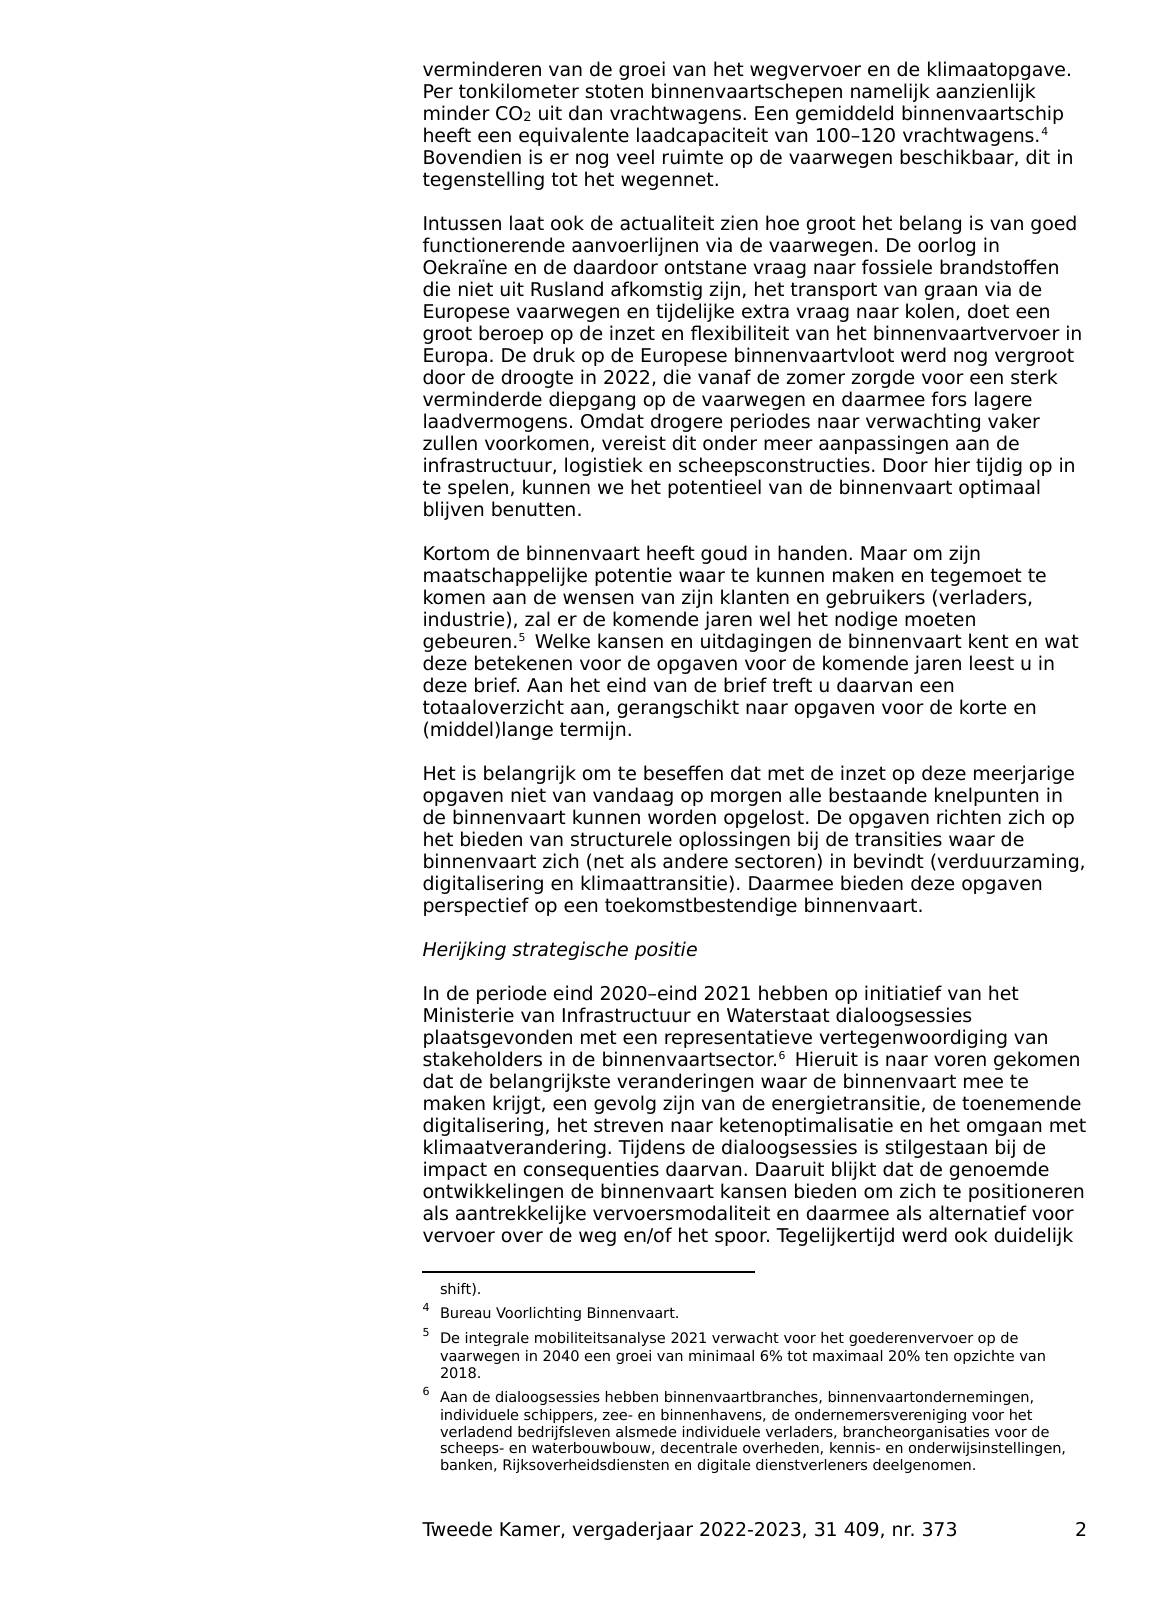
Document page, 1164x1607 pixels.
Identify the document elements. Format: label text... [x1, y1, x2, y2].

text Bureau Voorlichting Binnenvaart. [422, 1301, 1087, 1323]
text De integrale mobiliteitsanalyse 2021 verwacht voor het goederenvervoer op de vaarwegen in 2040 een groei van minimaal 6% tot maximaal 20% ten opzichte van 2018. [422, 1326, 1087, 1382]
text Het is belangrijk om te beseffen dat met de inzet op deze meerjarige opgaven niet van vandaag op morgen alle bestaande knelpunten in de binnenvaart kunnen worden opgelost. De opgaven richten zich op het bieden van structurele oplossingen bij de transities waar de binnenvaart zich (net als andere sectoren) in bevindt (verduurzaming, digitalisering en klimaattransitie). Daarmee bieden deze opgaven perspectief op een toekomstbestendige binnenvaart. [422, 763, 1087, 917]
text Kortom de binnenvaart heeft goud in handen. Maar om zijn maatschappelijke potentie waar te kunnen maken en tegemoet te komen aan de wensen van zijn klanten en gebruikers (verladers, industrie), zal er de komende jaren wel het nodige moeten gebeuren. Welke kansen en uitdagingen de binnenvaart kent en wat deze betekenen voor de opgaven voor de komende jaren leest u in deze brief. Aan het eind van de brief treft u daarvan een totaaloverzicht aan, gerangschikt naar opgaven voor de korte en (middel)lange termijn. [422, 543, 1087, 741]
text verminderen van de groei van het wegvervoer en de klimaatopgave. Per tonkilometer stoten binnenvaartschepen namelijk aanzienlijk minder CO2 uit dan vrachtwagens. Een gemiddeld binnenvaartschip heeft een equivalente laadcapaciteit van 100–120 vrachtwagens. Bovendien is er nog veel ruimte op de vaarwegen beschikbaar, dit in tegenstelling tot het wegennet. [422, 59, 1087, 191]
text Intussen laat ook de actualiteit zien hoe groot het belang is van goed functionerende aanvoerlijnen via de vaarwegen. De oorlog in Oekraïne en de daardoor ontstane vraag naar fossiele brandstoffen die niet uit Rusland afkomstig zijn, het transport van graan via de Europese vaarwegen en tijdelijke extra vraag naar kolen, doet een groot beroep op de inzet en flexibiliteit van het binnenvaartvervoer in Europa. De druk op de Europese binnenvaartvloot werd nog vergroot door de droogte in 2022, die vanaf de zomer zorgde voor een sterk verminderde diepgang op de vaarwegen en daarmee fors lagere laadvermogens. Omdat drogere periodes naar verwachting vaker zullen voorkomen, vereist dit onder meer aanpassingen aan de infrastructuur, logistiek en scheepsconstructies. Door hier tijdig op in te spelen, kunnen we het potentieel van de binnenvaart optimaal blijven benutten. [422, 213, 1087, 521]
subtitle Herijking strategische positie [422, 939, 1087, 961]
text Aan de dialoogsessies hebben binnenvaartbranches, binnenvaartondernemingen, individuele schippers, zee- en binnenhavens, de ondernemersvereniging voor het verladend bedrijfsleven alsmede individuele verladers, brancheorganisaties voor de scheeps- en waterbouwbouw, decentrale overheden, kennis- en onderwijsinstellingen, banken, Rijksoverheidsdiensten en digitale dienstverleners deelgenomen. [422, 1385, 1087, 1474]
text In de periode eind 2020–eind 2021 hebben op initiatief van het Ministerie van Infrastructuur en Waterstaat dialoogsessies plaatsgevonden met een representatieve vertegenwoordiging van stakeholders in de binnenvaartsector. Hieruit is naar voren gekomen dat de belangrijkste veranderingen waar de binnenvaart mee te maken krijgt, een gevolg zijn van de energietransitie, de toenemende digitalisering, het streven naar ketenoptimalisatie en het omgaan met klimaatverandering. Tijdens de dialoogsessies is stilgestaan bij de impact en consequenties daarvan. Daaruit blijkt dat de genoemde ontwikkelingen de binnenvaart kansen bieden om zich te positioneren als aantrekkelijke vervoersmodaliteit en daarmee als alternatief voor vervoer over de weg en/of het spoor. Tegelijkertijd werd ook duidelijk [422, 983, 1087, 1247]
text shift). [422, 1281, 1087, 1298]
